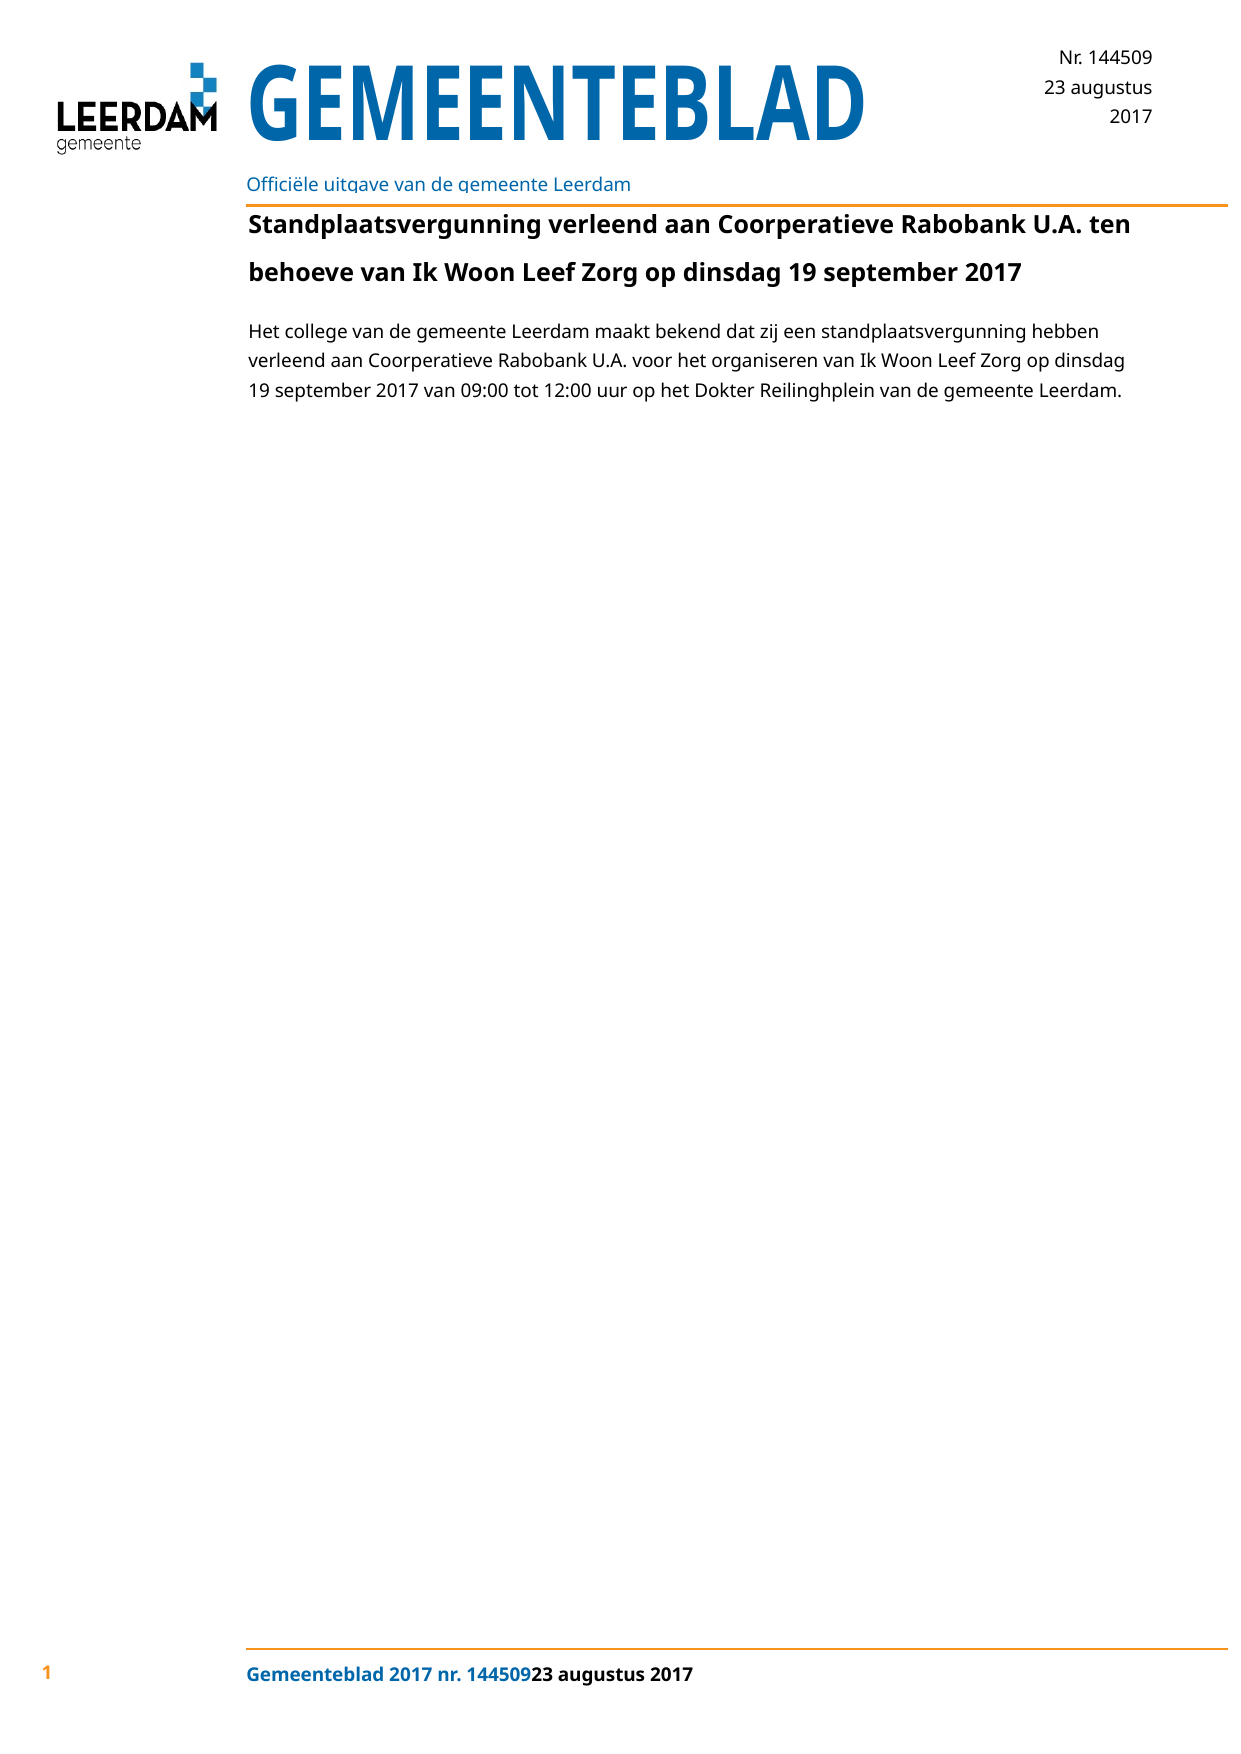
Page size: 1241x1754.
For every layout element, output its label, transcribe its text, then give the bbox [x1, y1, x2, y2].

picture [41, 47, 231, 172]
text Het college van de gemeente Leerdam maakt bekend dat zij een standplaatsvergunning hebben verleend aan Coorperatieve Rabobank U.A. voor het organiseren van Ik Woon Leef Zorg op dinsdag 19 september 2017 van 09:00 tot 12:00 uur op het Dokter Reilinghplein van de gemeente Leerdam. [248, 318, 1152, 403]
text Standplaatsvergunning verleend aan Coorperatieve Rabobank U.A. ten behoeve van Ik Woon Leef Zorg op dinsdag 19 september 2017 [248, 207, 1152, 288]
